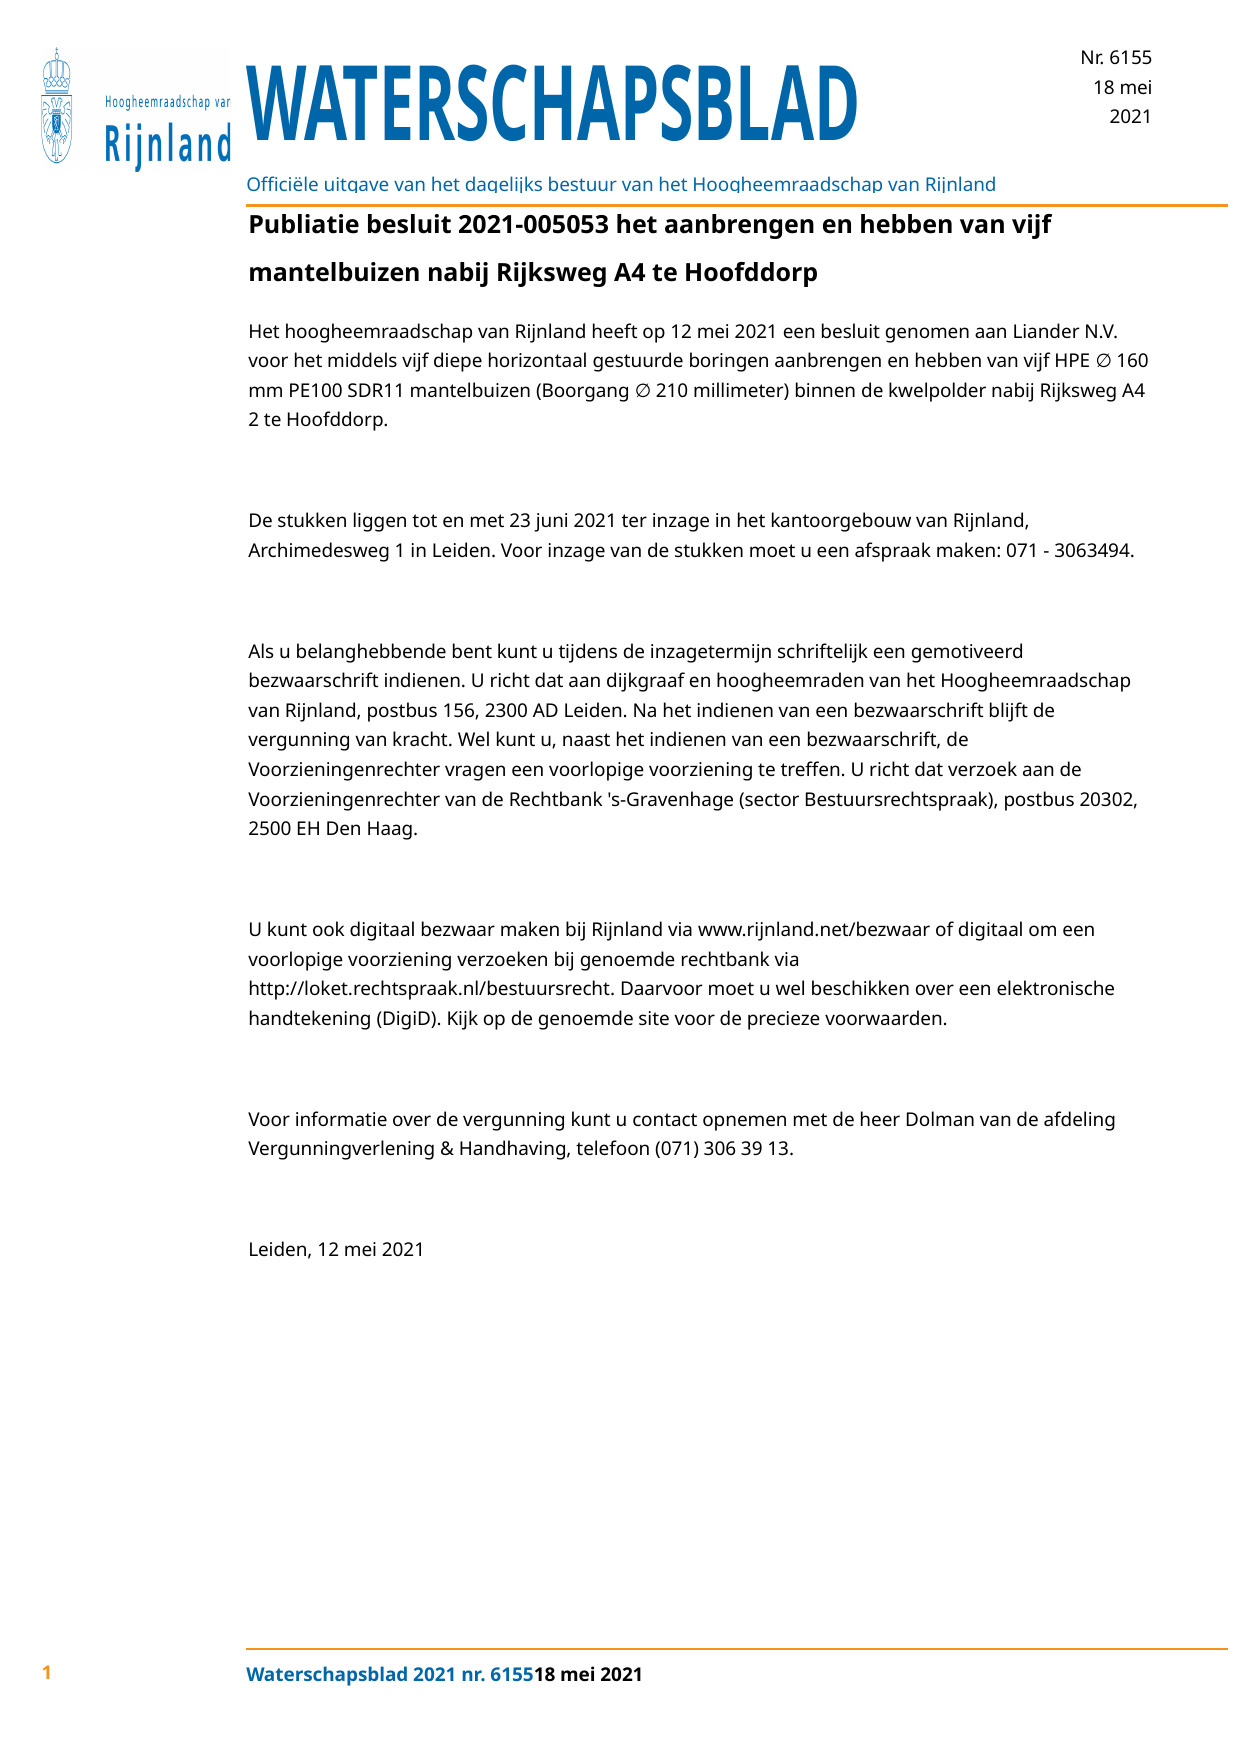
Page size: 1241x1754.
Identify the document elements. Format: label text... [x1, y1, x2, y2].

text Leiden, 12 mei 2021 [248, 1236, 1152, 1262]
picture [41, 47, 231, 172]
text Als u belanghebbende bent kunt u tijdens de inzagetermijn schriftelijk een gemotiveerd bezwaarschrift indienen. U richt dat aan dijkgraaf en hoogheemraden van het Hoogheemraadschap van Rijnland, postbus 156, 2300 AD Leiden. Na het indienen van een bezwaarschrift blijft de vergunning van kracht. Wel kunt u, naast het indienen van een bezwaarschrift, de Voorzieningenrechter vragen een voorlopige voorziening te treffen. U richt dat verzoek aan de Voorzieningenrechter van de Rechtbank 's-Gravenhage (sector Bestuursrechtspraak), postbus 20302, 2500 EH Den Haag. [248, 638, 1152, 841]
text Het hoogheemraadschap van Rijnland heeft op 12 mei 2021 een besluit genomen aan Liander N.V. voor het middels vijf diepe horizontaal gestuurde boringen aanbrengen en hebben van vijf HPE ∅ 160 mm PE100 SDR11 mantelbuizen (Boorgang ∅ 210 millimeter) binnen de kwelpolder nabij Rijksweg A4 2 te Hoofddorp. [248, 318, 1152, 432]
text Publiatie besluit 2021-005053 het aanbrengen en hebben van vijf mantelbuizen nabij Rijksweg A4 te Hoofddorp [248, 207, 1152, 288]
text U kunt ook digitaal bezwaar maken bij Rijnland via www.rijnland.net/bezwaar of digitaal om een voorlopige voorziening verzoeken bij genoemde rechtbank via http://loket.rechtspraak.nl/bestuursrecht. Daarvoor moet u wel beschikken over een elektronische handtekening (DigiD). Kijk op de genoemde site voor de precieze voorwaarden. [248, 916, 1152, 1031]
text Voor informatie over de vergunning kunt u contact opnemen met de heer Dolman van de afdeling Vergunningverlening & Handhaving, telefoon (071) 306 39 13. [248, 1106, 1152, 1161]
text De stukken liggen tot en met 23 juni 2021 ter inzage in het kantoorgebouw van Rijnland, Archimedesweg 1 in Leiden. Voor inzage van de stukken moet u een afspraak maken: 071 - 3063494. [248, 507, 1152, 563]
